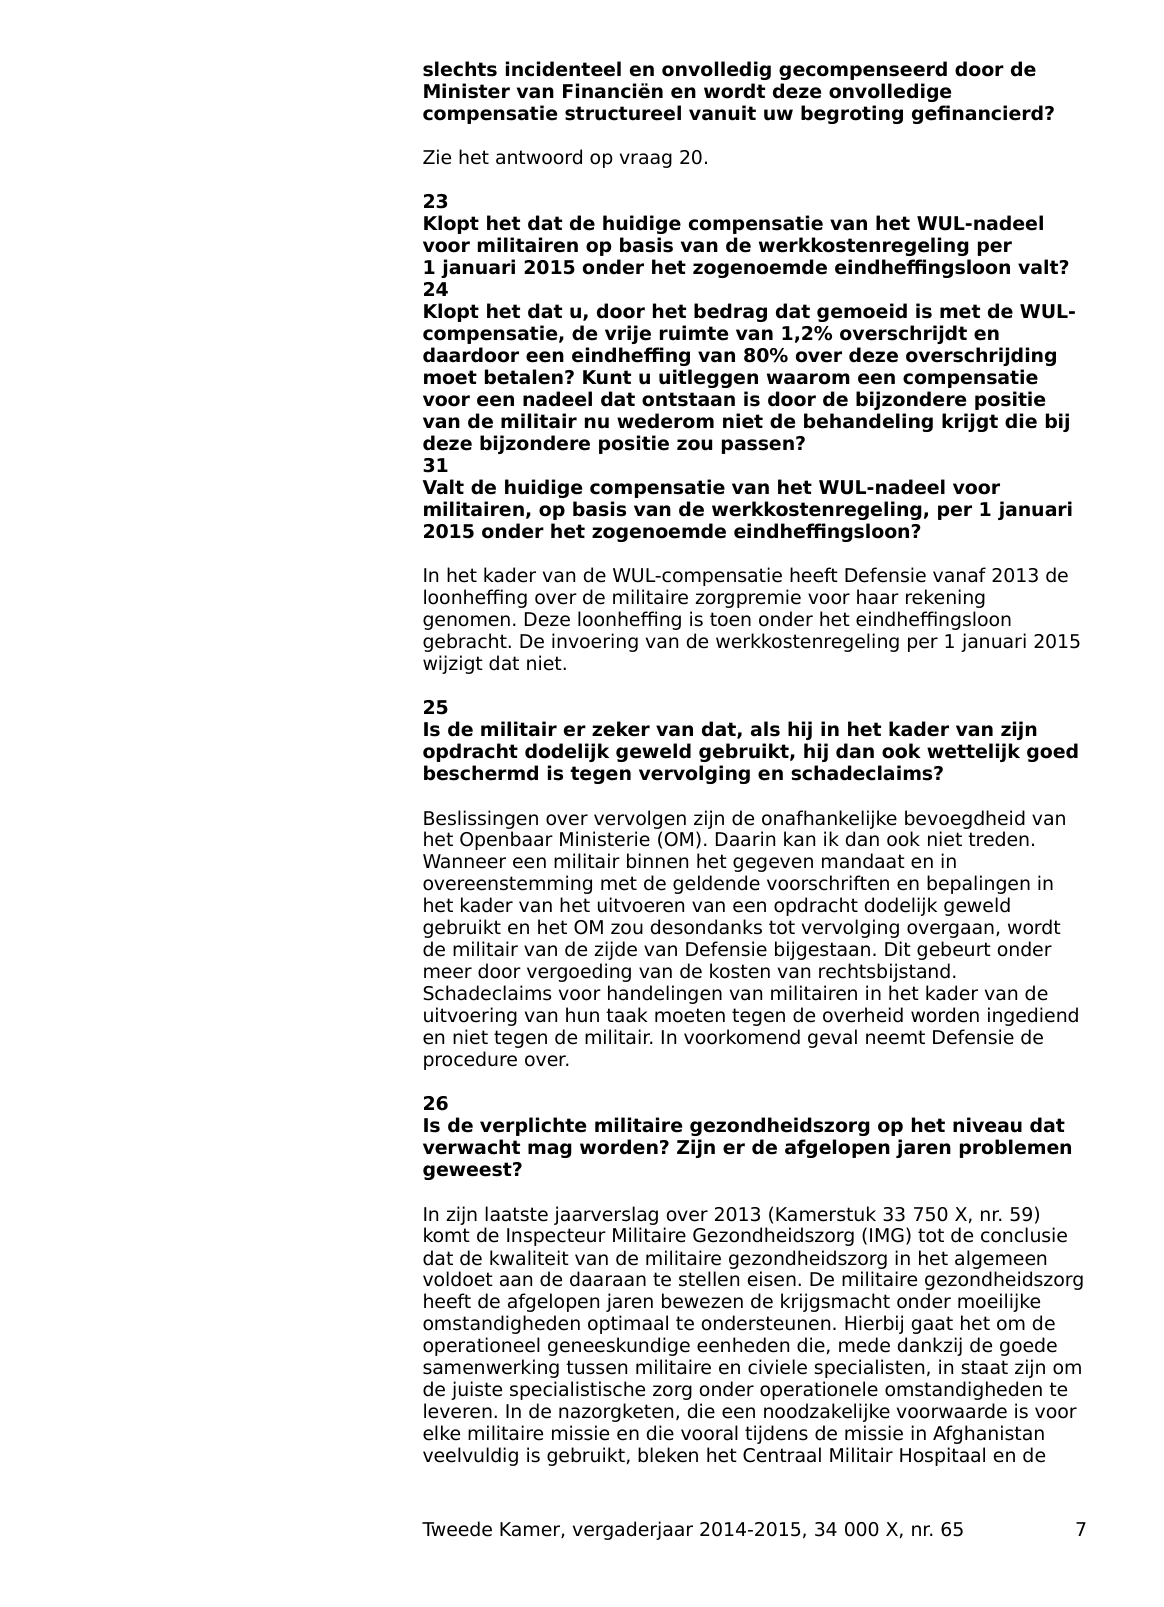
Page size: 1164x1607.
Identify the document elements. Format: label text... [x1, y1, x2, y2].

text In het kader van de WUL-compensatie heeft Defensie vanaf 2013 de loonheffing over de militaire zorgpremie voor haar rekening genomen. Deze loonheffing is toen onder het eindheffingsloon gebracht. De invoering van de werkkostenregeling per 1 januari 2015 wijzigt dat niet. [422, 565, 1087, 675]
text Is de verplichte militaire gezondheidszorg op het niveau dat verwacht mag worden? Zijn er de afgelopen jaren problemen geweest? [422, 1115, 1087, 1181]
text Zie het antwoord op vraag 20. [422, 147, 1087, 169]
text In zijn laatste jaarverslag over 2013 (Kamerstuk 33 750 X, nr. 59) komt de Inspecteur Militaire Gezondheidszorg (IMG) tot de conclusie dat de kwaliteit van de militaire gezondheidszorg in het algemeen voldoet aan de daaraan te stellen eisen. De militaire gezondheidszorg heeft de afgelopen jaren bewezen de krijgsmacht onder moeilijke omstandigheden optimaal te ondersteunen. Hierbij gaat het om de operationeel geneeskundige eenheden die, mede dankzij de goede samenwerking tussen militaire en civiele specialisten, in staat zijn om de juiste specialistische zorg onder operationele omstandigheden te leveren. In de nazorgketen, die een noodzakelijke voorwaarde is voor elke militaire missie en die vooral tijdens de missie in Afghanistan veelvuldig is gebruikt, bleken het Centraal Militair Hospitaal en de [422, 1203, 1087, 1467]
text 24 [422, 279, 1087, 301]
text 23 [422, 191, 1087, 213]
text Is de militair er zeker van dat, als hij in het kader van zijn opdracht dodelijk geweld gebruikt, hij dan ook wettelijk goed beschermd is tegen vervolging en schadeclaims? [422, 719, 1087, 785]
text slechts incidenteel en onvolledig gecompenseerd door de Minister van Financiën en wordt deze onvolledige compensatie structureel vanuit uw begroting gefinancierd? [422, 59, 1087, 125]
text Valt de huidige compensatie van het WUL-nadeel voor militairen, op basis van de werkkostenregeling, per 1 januari 2015 onder het zogenoemde eindheffingsloon? [422, 477, 1087, 543]
text 25 [422, 697, 1087, 719]
text 31 [422, 455, 1087, 477]
text Klopt het dat de huidige compensatie van het WUL-nadeel voor militairen op basis van de werkkostenregeling per 1 januari 2015 onder het zogenoemde eindheffingsloon valt? [422, 213, 1087, 279]
text 26 [422, 1093, 1087, 1115]
text Beslissingen over vervolgen zijn de onafhankelijke bevoegdheid van het Openbaar Ministerie (OM). Daarin kan ik dan ook niet treden. Wanneer een militair binnen het gegeven mandaat en in overeenstemming met de geldende voorschriften en bepalingen in het kader van het uitvoeren van een opdracht dodelijk geweld gebruikt en het OM zou desondanks tot vervolging overgaan, wordt de militair van de zijde van Defensie bijgestaan. Dit gebeurt onder meer door vergoeding van de kosten van rechtsbijstand. Schadeclaims voor handelingen van militairen in het kader van de uitvoering van hun taak moeten tegen de overheid worden ingediend en niet tegen de militair. In voorkomend geval neemt Defensie de procedure over. [422, 807, 1087, 1071]
text Klopt het dat u, door het bedrag dat gemoeid is met de WUL-compensatie, de vrije ruimte van 1,2% overschrijdt en daardoor een eindheffing van 80% over deze overschrijding moet betalen? Kunt u uitleggen waarom een compensatie voor een nadeel dat ontstaan is door de bijzondere positie van de militair nu wederom niet de behandeling krijgt die bij deze bijzondere positie zou passen? [422, 301, 1087, 455]
